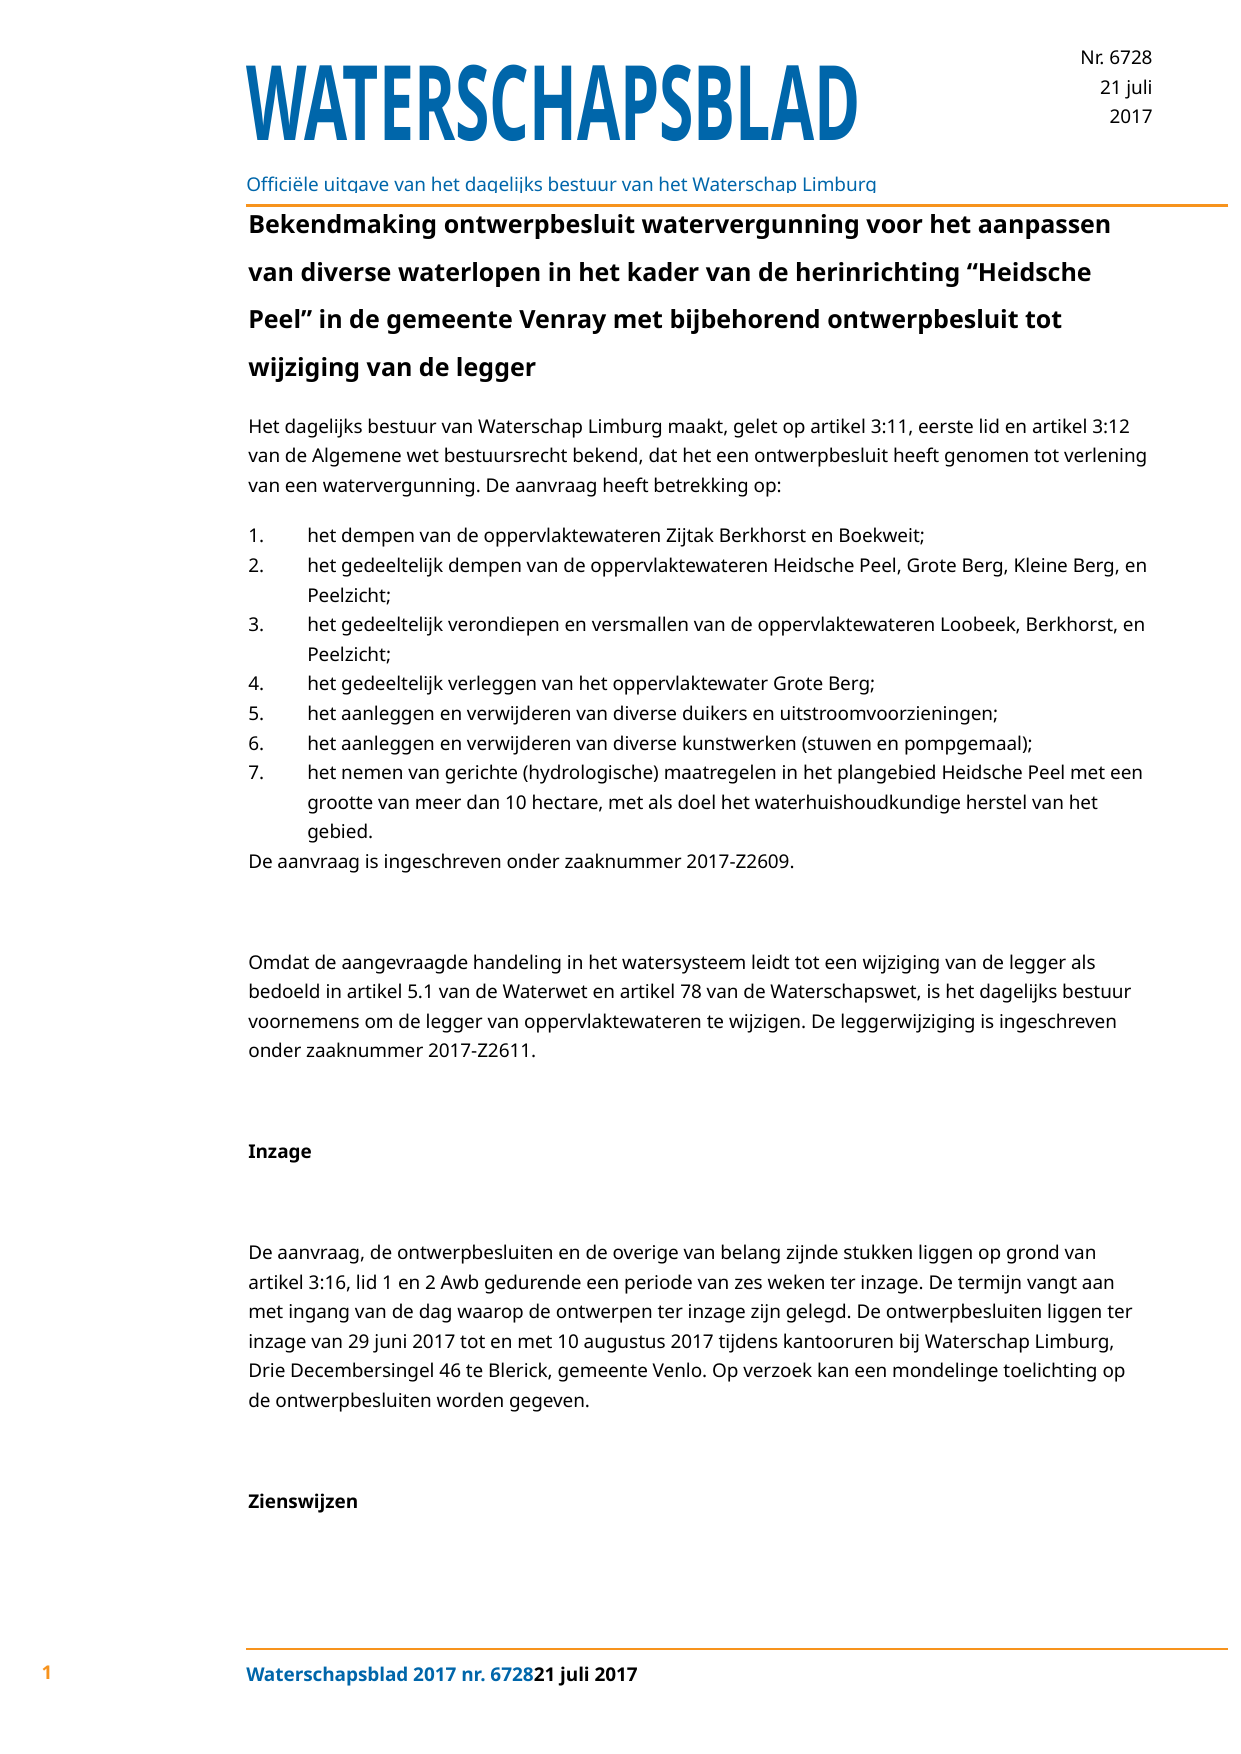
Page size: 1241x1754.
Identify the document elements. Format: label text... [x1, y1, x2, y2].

text Omdat de aangevraagde handeling in het watersysteem leidt tot een wijziging van de legger als bedoeld in artikel 5.1 van de Waterwet en artikel 78 van de Waterschapswet, is het dagelijks bestuur voornemens om de legger van oppervlaktewateren te wijzigen. De leggerwijziging is ingeschreven onder zaaknummer 2017-Z2611. [248, 949, 1152, 1063]
picture [41, 47, 231, 172]
list het dempen van de oppervlaktewateren Zijtak Berkhorst en Boekweit; [248, 523, 1152, 548]
text Zienswijzen [248, 1488, 1152, 1514]
text Het dagelijks bestuur van Waterschap Limburg maakt, gelet op artikel 3:11, eerste lid en artikel 3:12 van de Algemene wet bestuursrecht bekend, dat het een ontwerpbesluit heeft genomen tot verlening van een watervergunning. De aanvraag heeft betrekking op: [248, 413, 1152, 498]
text Inzage [248, 1138, 1152, 1164]
list het aanleggen en verwijderen van diverse duikers en uitstroomvoorzieningen; [248, 700, 1152, 726]
text De aanvraag is ingeschreven onder zaaknummer 2017-Z2609. [248, 848, 1152, 874]
list het aanleggen en verwijderen van diverse kunstwerken (stuwen en pompgemaal); [248, 730, 1152, 756]
list het nemen van gerichte (hydrologische) maatregelen in het plangebied Heidsche Peel met een grootte van meer dan 10 hectare, met als doel het waterhuishoudkundige herstel van het gebied. [248, 759, 1152, 844]
text Bekendmaking ontwerpbesluit watervergunning voor het aanpassen van diverse waterlopen in het kader van de herinrichting “Heidsche Peel” in de gemeente Venray met bijbehorend ontwerpbesluit tot wijziging van de legger [248, 207, 1152, 384]
list het gedeeltelijk dempen van de oppervlaktewateren Heidsche Peel, Grote Berg, Kleine Berg, en Peelzicht; [248, 552, 1152, 608]
list het gedeeltelijk verleggen van het oppervlaktewater Grote Berg; [248, 671, 1152, 696]
list het gedeeltelijk verondiepen en versmallen van de oppervlaktewateren Loobeek, Berkhorst, en Peelzicht; [248, 611, 1152, 667]
text De aanvraag, de ontwerpbesluiten en de overige van belang zijnde stukken liggen op grond van artikel 3:16, lid 1 en 2 Awb gedurende een periode van zes weken ter inzage. De termijn vangt aan met ingang van de dag waarop de ontwerpen ter inzage zijn gelegd. De ontwerpbesluiten liggen ter inzage van 29 juni 2017 tot en met 10 augustus 2017 tijdens kantooruren bij Waterschap Limburg, Drie Decembersingel 46 te Blerick, gemeente Venlo. Op verzoek kan een mondelinge toelichting op de ontwerpbesluiten worden gegeven. [248, 1239, 1152, 1413]
